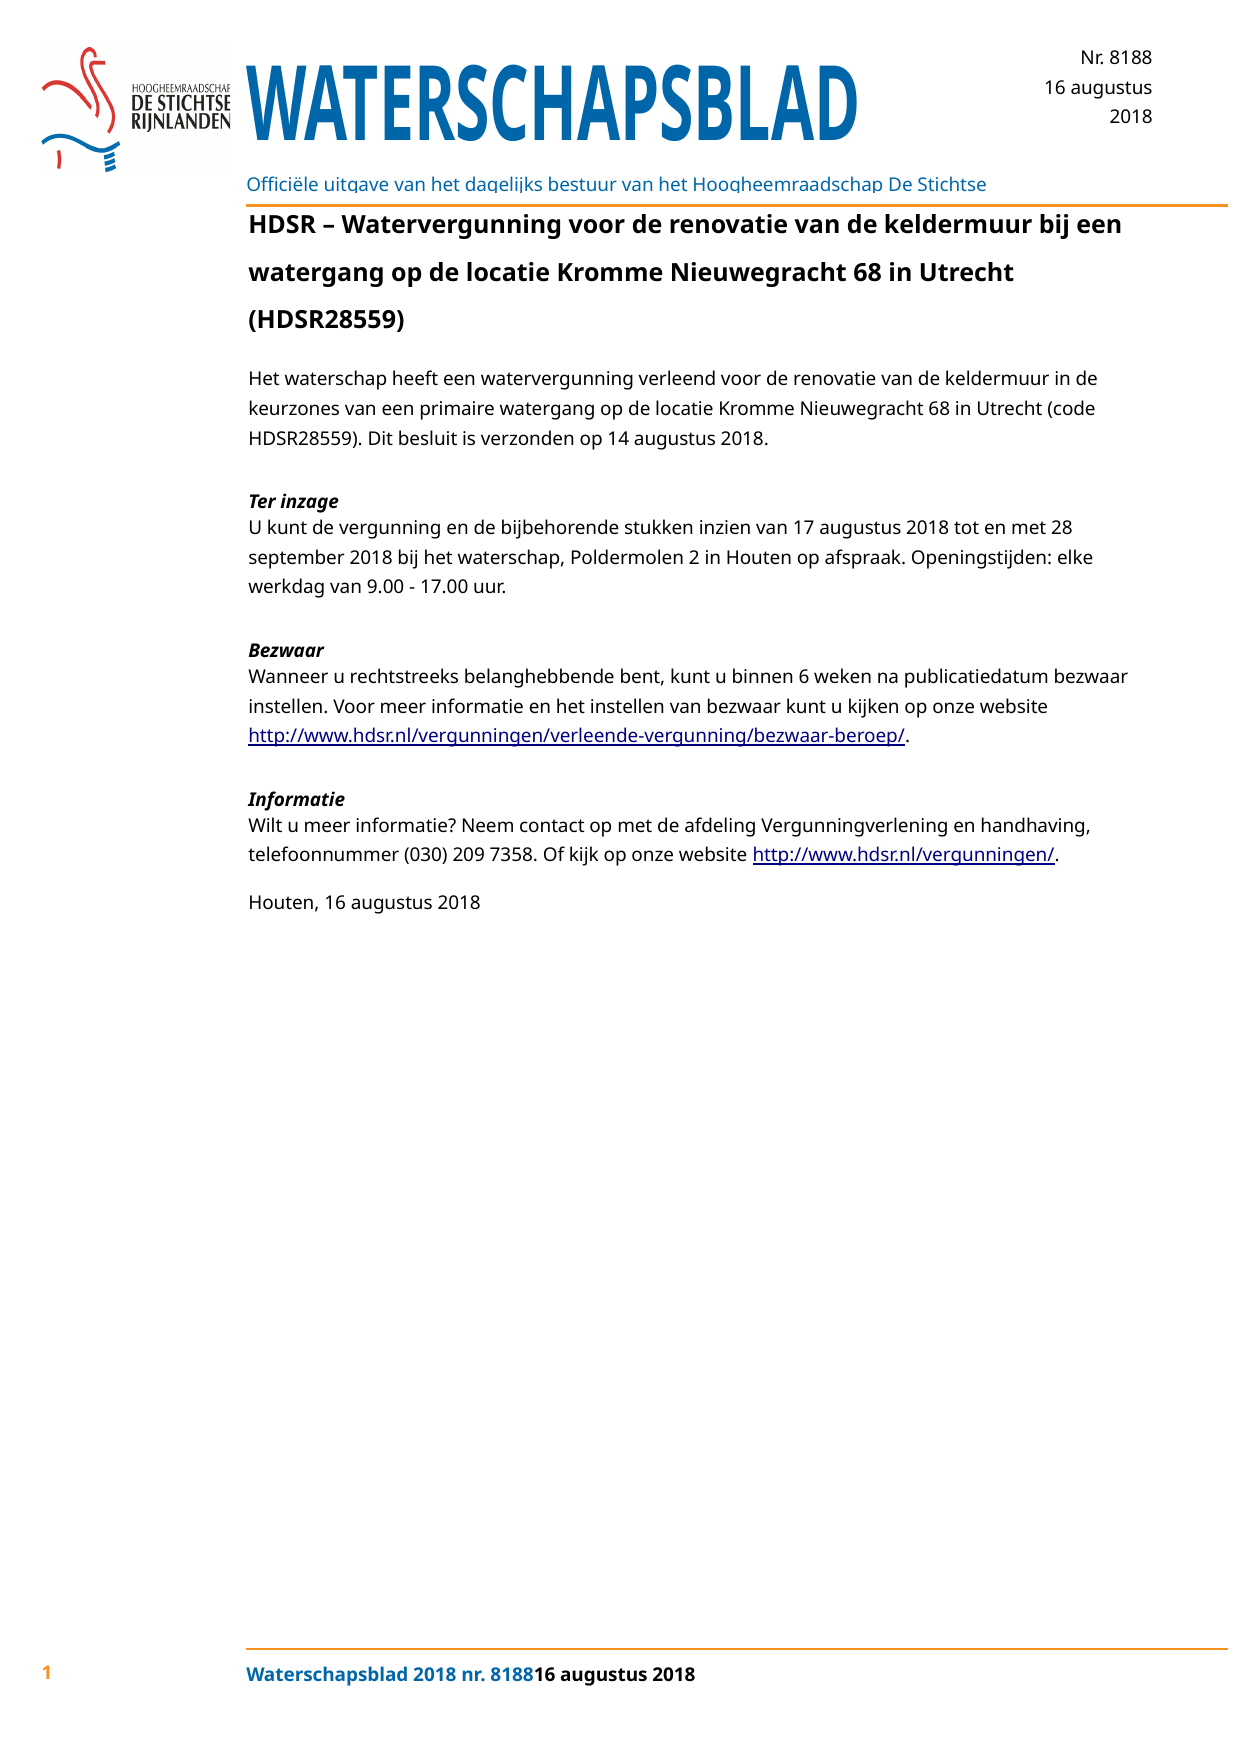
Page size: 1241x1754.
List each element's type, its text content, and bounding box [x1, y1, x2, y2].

text Informatie [248, 786, 1152, 812]
text Bezwaar [248, 637, 1152, 663]
text Houten, 16 augustus 2018 [248, 889, 1152, 915]
text HDSR – Watervergunning voor de renovatie van de keldermuur bij een watergang op de locatie Kromme Nieuwegracht 68 in Utrecht (HDSR28559) [248, 207, 1152, 336]
text Ter inzage [248, 489, 1152, 514]
text Wilt u meer informatie? Neem contact op met de afdeling Vergunningverlening en handhaving, telefoonnummer (030) 209 7358. Of kijk op onze website http://www.hdsr.nl/vergunningen/. [248, 812, 1152, 867]
picture [41, 47, 231, 172]
text Het waterschap heeft een watervergunning verleend voor de renovatie van de keldermuur in de keurzones van een primaire watergang op de locatie Kromme Nieuwegracht 68 in Utrecht (code HDSR28559). Dit besluit is verzonden op 14 augustus 2018. [248, 366, 1152, 450]
text Wanneer u rechtstreeks belanghebbende bent, kunt u binnen 6 weken na publicatiedatum bezwaar instellen. Voor meer informatie en het instellen van bezwaar kunt u kijken op onze website http://www.hdsr.nl/vergunningen/verleende-vergunning/bezwaar-beroep/. [248, 663, 1152, 748]
text U kunt de vergunning en de bijbehorende stukken inzien van 17 augustus 2018 tot en met 28 september 2018 bij het waterschap, Poldermolen 2 in Houten op afspraak. Openingstijden: elke werkdag van 9.00 - 17.00 uur. [248, 514, 1152, 599]
